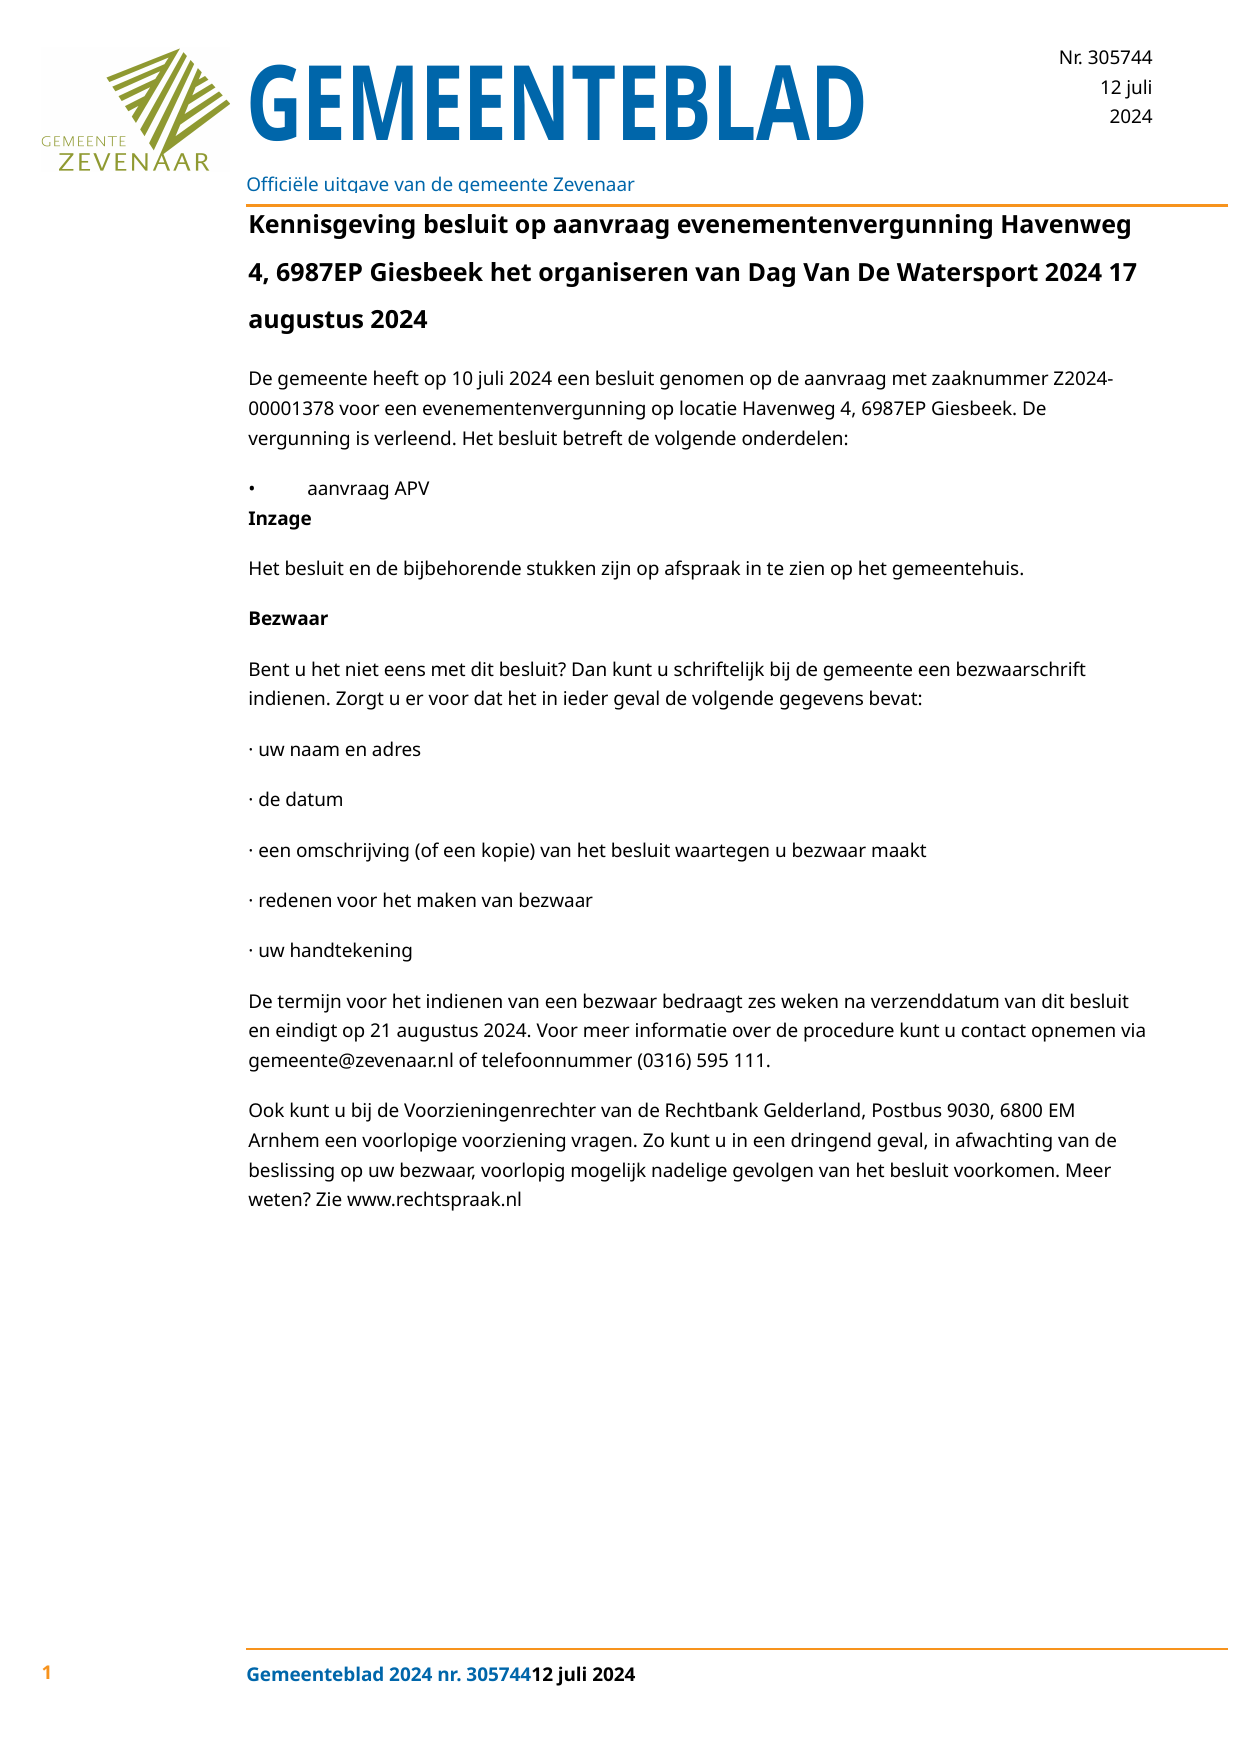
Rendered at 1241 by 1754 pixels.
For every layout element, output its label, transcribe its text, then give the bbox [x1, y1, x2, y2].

text · uw handtekening [248, 938, 1152, 963]
text De gemeente heeft op 10 juli 2024 een besluit genomen op de aanvraag met zaaknummer Z2024-00001378 voor een evenementenvergunning op locatie Havenweg 4, 6987EP Giesbeek. De vergunning is verleend. Het besluit betreft de volgende onderdelen: [248, 366, 1152, 450]
list aanvraag APV [248, 475, 1152, 501]
picture [41, 47, 231, 172]
text · de datum [248, 786, 1152, 812]
text Kennisgeving besluit op aanvraag evenementenvergunning Havenweg 4, 6987EP Giesbeek het organiseren van Dag Van De Watersport 2024 17 augustus 2024 [248, 207, 1152, 336]
text De termijn voor het indienen van een bezwaar bedraagt zes weken na verzenddatum van dit besluit en eindigt op 21 augustus 2024. Voor meer informatie over de procedure kunt u contact opnemen via gemeente@zevenaar.nl of telefoonnummer (0316) 595 111. [248, 988, 1152, 1073]
text Bent u het niet eens met dit besluit? Dan kunt u schriftelijk bij de gemeente een bezwaarschrift indienen. Zorgt u er voor dat het in ieder geval de volgende gegevens bevat: [248, 656, 1152, 711]
text Inzage [248, 505, 1152, 530]
text · uw naam en adres [248, 736, 1152, 762]
text · redenen voor het maken van bezwaar [248, 887, 1152, 913]
text Bezwaar [248, 606, 1152, 631]
text Ook kunt u bij de Voorzieningenrechter van de Rechtbank Gelderland, Postbus 9030, 6800 EM Arnhem een voorlopige voorziening vragen. Zo kunt u in een dringend geval, in afwachting van de beslissing op uw bezwaar, voorlopig mogelijk nadelige gevolgen van het besluit voorkomen. Meer weten? Zie www.rechtspraak.nl [248, 1098, 1152, 1212]
text · een omschrijving (of een kopie) van het besluit waartegen u bezwaar maakt [248, 837, 1152, 862]
text Het besluit en de bijbehorende stukken zijn op afspraak in te zien op het gemeentehuis. [248, 555, 1152, 581]
